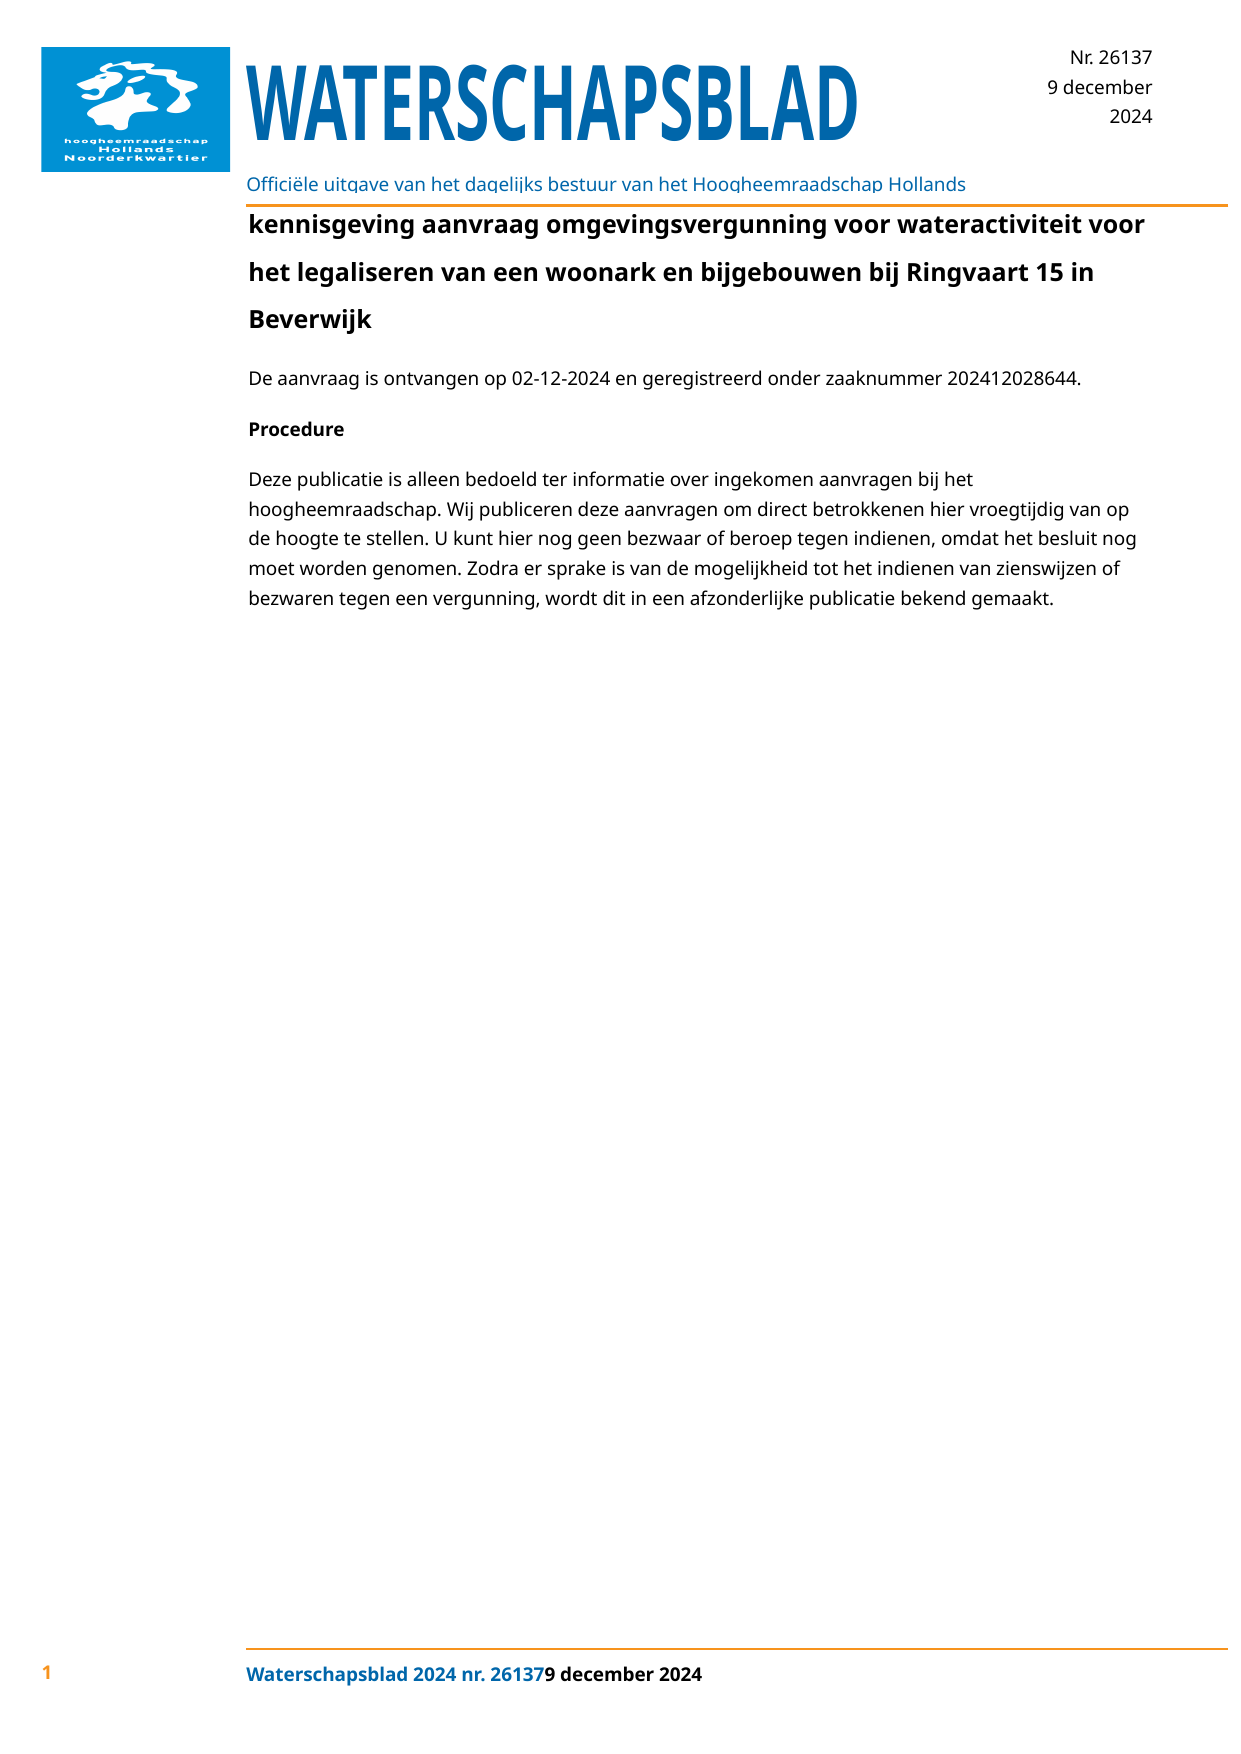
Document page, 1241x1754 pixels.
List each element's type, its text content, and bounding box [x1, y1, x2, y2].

picture [88, 87, 157, 130]
text De aanvraag is ontvangen op 02-12-2024 en geregistreerd onder zaaknummer 202412028644. [248, 366, 1152, 391]
text kennisgeving aanvraag omgevingsvergunning voor wateractiviteit voor het legaliseren van een woonark en bijgebouwen bij Ringvaart 15 in Beverwijk [248, 207, 1152, 336]
picture [118, 62, 197, 112]
text Deze publicatie is alleen bedoeld ter informatie over ingekomen aanvragen bij het hoogheemraadschap. Wij publiceren deze aanvragen om direct betrokkenen hier vroegtijdig van op de hoogte te stellen. U kunt hier nog geen bezwaar of beroep tegen indienen, omdat het besluit nog moet worden genomen. Zodra er sprake is van de mogelijkheid tot het indienen van zienswijzen of bezwaren tegen een vergunning, wordt dit in een afzonderlijke publicatie bekend gemaakt. [248, 466, 1152, 610]
picture [78, 64, 122, 99]
text Procedure [248, 416, 1152, 442]
picture [129, 76, 144, 82]
